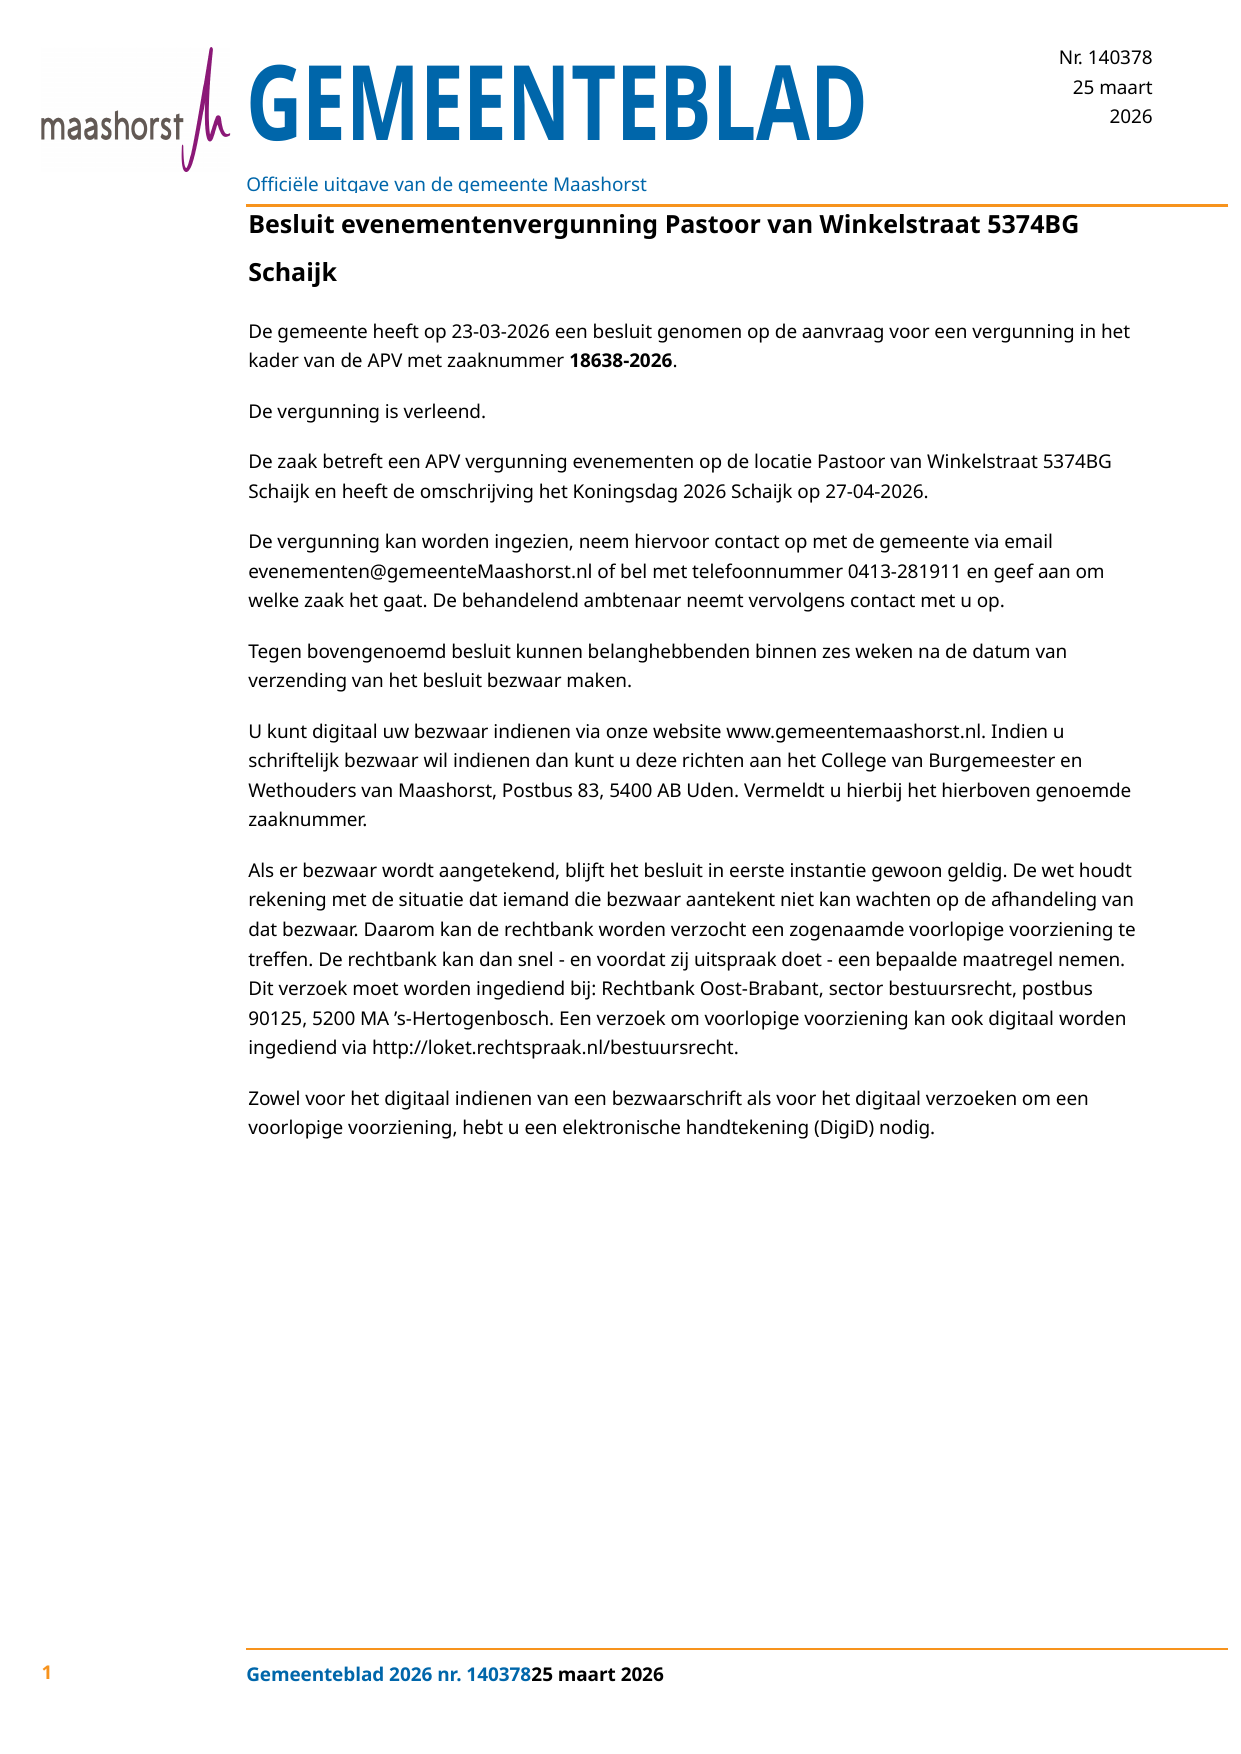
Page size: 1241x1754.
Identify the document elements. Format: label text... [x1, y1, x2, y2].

text De zaak betreft een APV vergunning evenementen op de locatie Pastoor van Winkelstraat 5374BG Schaijk en heeft de omschrijving het Koningsdag 2026 Schaijk op 27-04-2026. [248, 448, 1152, 504]
text Zowel voor het digitaal indienen van een bezwaarschrift als voor het digitaal verzoeken om een voorlopige voorziening, hebt u een elektronische handtekening (DigiD) nodig. [248, 1085, 1152, 1140]
picture [41, 47, 231, 172]
text Besluit evenementenvergunning Pastoor van Winkelstraat 5374BG Schaijk [248, 207, 1152, 288]
text De vergunning kan worden ingezien, neem hiervoor contact op met de gemeente via email evenementen@gemeenteMaashorst.nl of bel met telefoonnummer 0413-281911 en geef aan om welke zaak het gaat. De behandelend ambtenaar neemt vervolgens contact met u op. [248, 528, 1152, 613]
text Tegen bovengenoemd besluit kunnen belanghebbenden binnen zes weken na de datum van verzending van het besluit bezwaar maken. [248, 638, 1152, 693]
text Als er bezwaar wordt aangetekend, blijft het besluit in eerste instantie gewoon geldig. De wet houdt rekening met de situatie dat iemand die bezwaar aantekent niet kan wachten op de afhandeling van dat bezwaar. Daarom kan de rechtbank worden verzocht een zogenaamde voorlopige voorziening te treffen. De rechtbank kan dan snel - en voordat zij uitspraak doet - een bepaalde maatregel nemen. Dit verzoek moet worden ingediend bij: Rechtbank Oost-Brabant, sector bestuursrecht, postbus 90125, 5200 MA ’s-Hertogenbosch. Een verzoek om voorlopige voorziening kan ook digitaal worden ingediend via http://loket.rechtspraak.nl/bestuursrecht. [248, 857, 1152, 1060]
text U kunt digitaal uw bezwaar indienen via onze website www.gemeentemaashorst.nl. Indien u schriftelijk bezwaar wil indienen dan kunt u deze richten aan het College van Burgemeester en Wethouders van Maashorst, Postbus 83, 5400 AB Uden. Vermeldt u hierbij het hierboven genoemde zaaknummer. [248, 718, 1152, 832]
text De vergunning is verleend. [248, 398, 1152, 424]
text De gemeente heeft op 23-03-2026 een besluit genomen op de aanvraag voor een vergunning in het kader van de APV met zaaknummer 18638-2026. [248, 318, 1152, 373]
